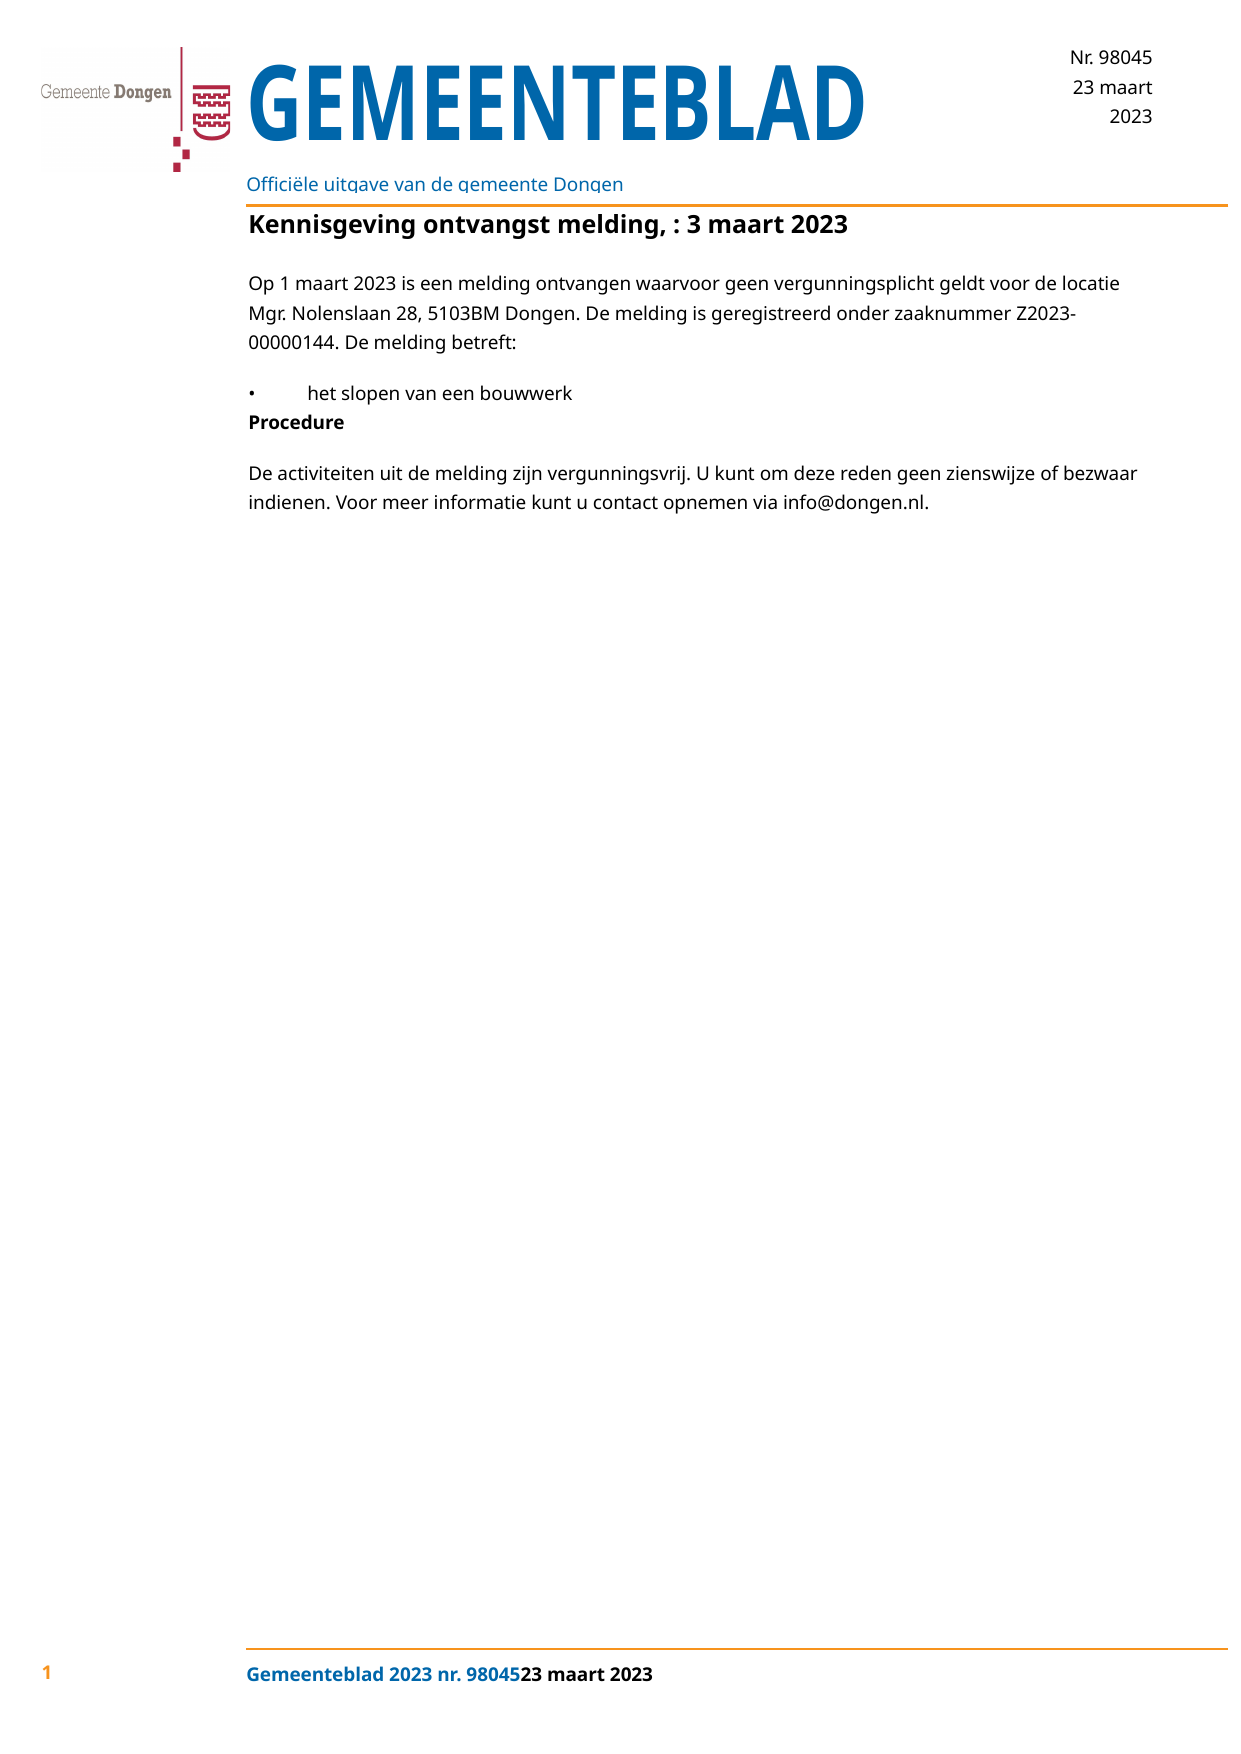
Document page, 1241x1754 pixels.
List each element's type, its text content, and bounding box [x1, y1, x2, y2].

text Op 1 maart 2023 is een melding ontvangen waarvoor geen vergunningsplicht geldt voor de locatie Mgr. Nolenslaan 28, 5103BM Dongen. De melding is geregistreerd onder zaaknummer Z2023-00000144. De melding betreft: [248, 270, 1152, 355]
text De activiteiten uit de melding zijn vergunningsvrij. U kunt om deze reden geen zienswijze of bezwaar indienen. Voor meer informatie kunt u contact opnemen via info@dongen.nl. [248, 460, 1152, 515]
picture [41, 47, 231, 172]
text Kennisgeving ontvangst melding, : 3 maart 2023 [248, 207, 1152, 241]
list het slopen van een bouwwerk [248, 380, 1152, 406]
text Procedure [248, 409, 1152, 435]
